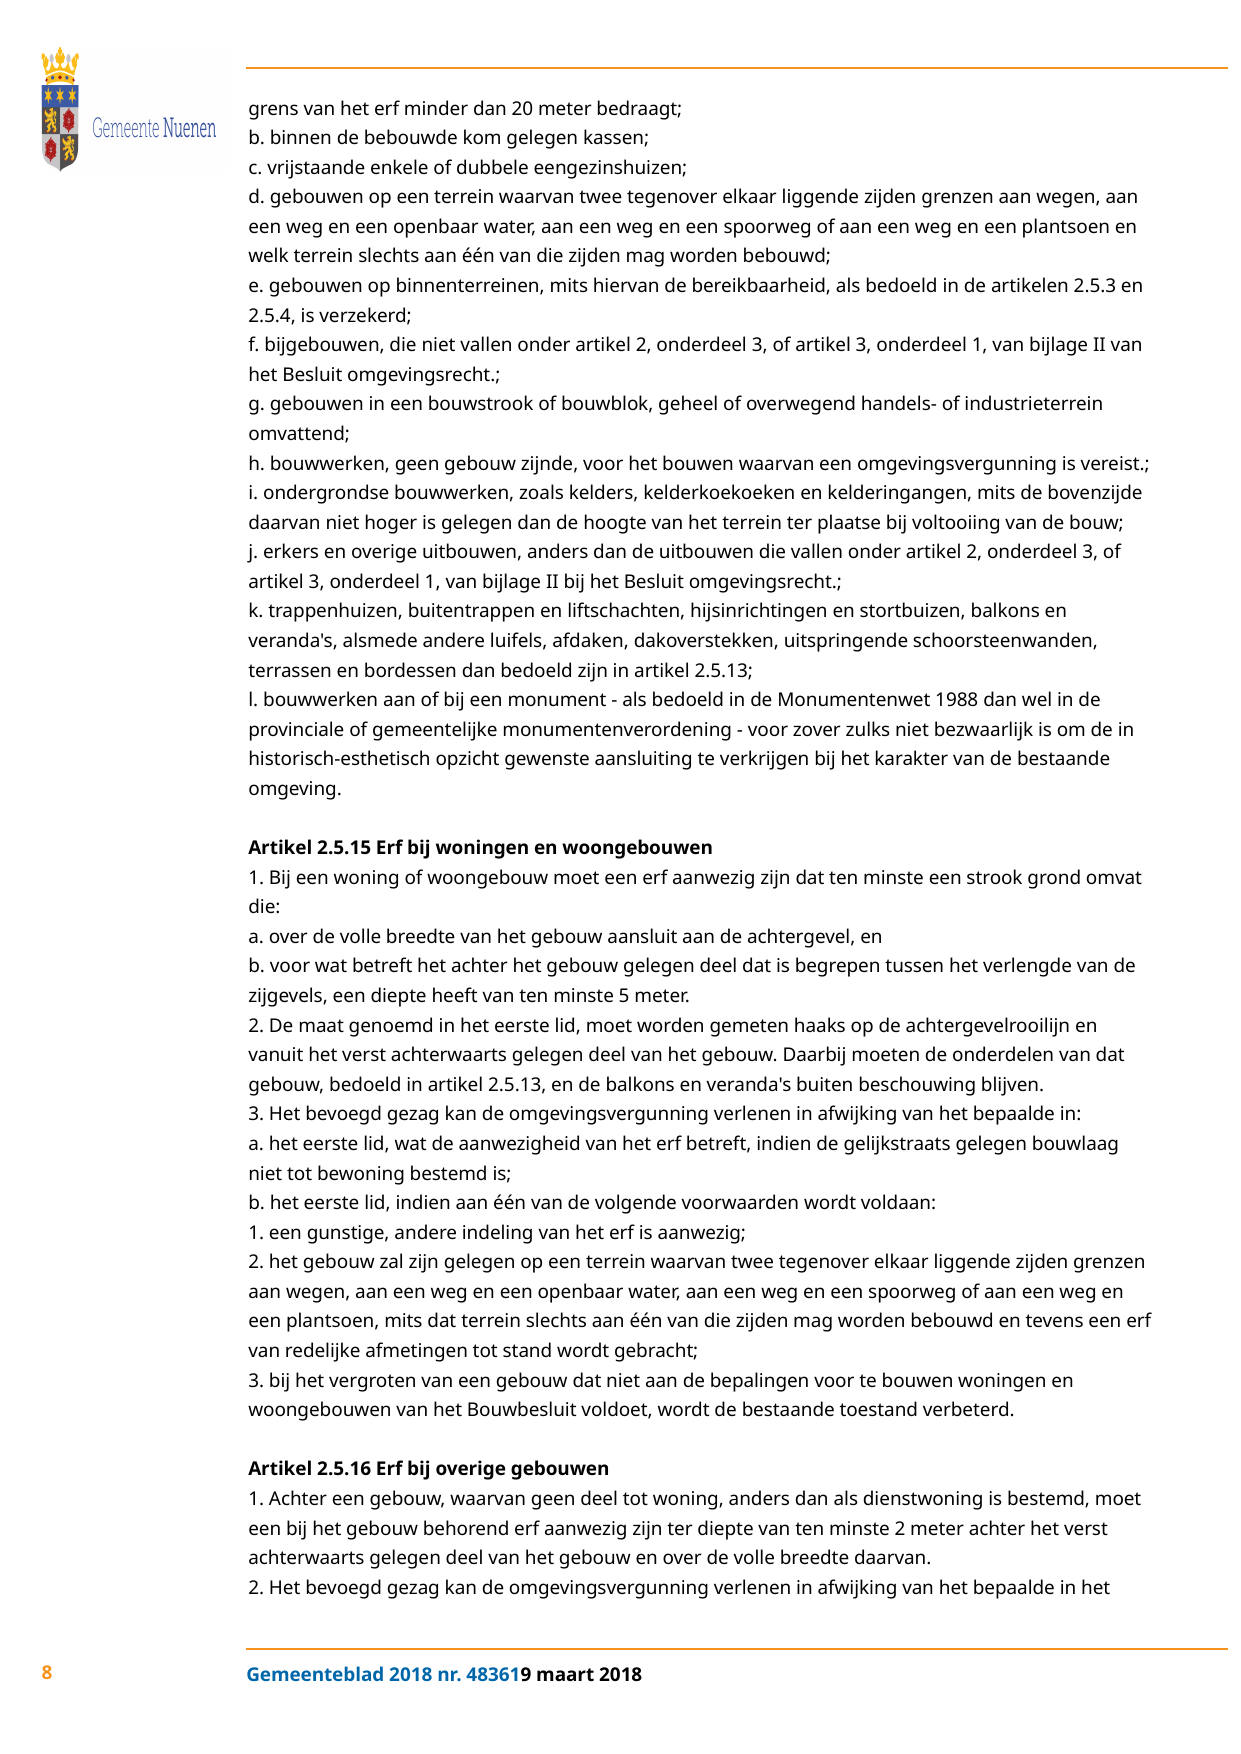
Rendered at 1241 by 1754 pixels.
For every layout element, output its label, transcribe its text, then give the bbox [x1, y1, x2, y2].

text b. binnen de bebouwde kom gelegen kassen; [248, 124, 1152, 150]
text 2. Het bevoegd gezag kan de omgevingsvergunning verlenen in afwijking van het bepaalde in het [248, 1574, 1152, 1600]
text 1. een gunstige, andere indeling van het erf is aanwezig; [248, 1219, 1152, 1245]
text b. het eerste lid, indien aan één van de volgende voorwaarden wordt voldaan: [248, 1189, 1152, 1215]
text 1. Bij een woning of woongebouw moet een erf aanwezig zijn dat ten minste een strook grond omvat die: [248, 864, 1152, 919]
text 3. Het bevoegd gezag kan de omgevingsvergunning verlenen in afwijking van het bepaalde in: [248, 1101, 1152, 1126]
text l. bouwwerken aan of bij een monument - als bedoeld in de Monumentenwet 1988 dan wel in de provinciale of gemeentelijke monumentenverordening - voor zover zulks niet bezwaarlijk is om de in historisch-esthetisch opzicht gewenste aansluiting te verkrijgen bij het karakter van de bestaande omgeving. [248, 686, 1152, 801]
text grens van het erf minder dan 20 meter bedraagt; [248, 95, 1152, 121]
text 3. bij het vergroten van een gebouw dat niet aan de bepalingen voor te bouwen woningen en woongebouwen van het Bouwbesluit voldoet, wordt de bestaande toestand verbeterd. [248, 1367, 1152, 1422]
text a. over de volle breedte van het gebouw aansluit aan de achtergevel, en [248, 923, 1152, 949]
text j. erkers en overige uitbouwen, anders dan de uitbouwen die vallen onder artikel 2, onderdeel 3, of artikel 3, onderdeel 1, van bijlage II bij het Besluit omgevingsrecht.; [248, 538, 1152, 594]
text f. bijgebouwen, die niet vallen onder artikel 2, onderdeel 3, of artikel 3, onderdeel 1, van bijlage II van het Besluit omgevingsrecht.; [248, 331, 1152, 387]
text 2. De maat genoemd in het eerste lid, moet worden gemeten haaks op de achtergevelrooilijn en vanuit het verst achterwaarts gelegen deel van het gebouw. Daarbij moeten de onderdelen van dat gebouw, bedoeld in artikel 2.5.13, en de balkons en veranda's buiten beschouwing blijven. [248, 1012, 1152, 1097]
text 2. het gebouw zal zijn gelegen op een terrein waarvan twee tegenover elkaar liggende zijden grenzen aan wegen, aan een weg en een openbaar water, aan een weg en een spoorweg of aan een weg en een plantsoen, mits dat terrein slechts aan één van die zijden mag worden bebouwd en tevens een erf van redelijke afmetingen tot stand wordt gebracht; [248, 1248, 1152, 1363]
text d. gebouwen op een terrein waarvan twee tegenover elkaar liggende zijden grenzen aan wegen, aan een weg en een openbaar water, aan een weg en een spoorweg of aan een weg en een plantsoen en welk terrein slechts aan één van die zijden mag worden bebouwd; [248, 183, 1152, 268]
picture [41, 47, 231, 172]
text a. het eerste lid, wat de aanwezigheid van het erf betreft, indien de gelijkstraats gelegen bouwlaag niet tot bewoning bestemd is; [248, 1130, 1152, 1186]
text g. gebouwen in een bouwstrook of bouwblok, geheel of overwegend handels- of industrieterrein omvattend; [248, 391, 1152, 446]
text Artikel 2.5.16 Erf bij overige gebouwen [248, 1456, 1152, 1481]
text k. trappenhuizen, buitentrappen en liftschachten, hijsinrichtingen en stortbuizen, balkons en veranda's, alsmede andere luifels, afdaken, dakoverstekken, uitspringende schoorsteenwanden, terrassen en bordessen dan bedoeld zijn in artikel 2.5.13; [248, 598, 1152, 683]
text b. voor wat betreft het achter het gebouw gelegen deel dat is begrepen tussen het verlengde van de zijgevels, een diepte heeft van ten minste 5 meter. [248, 953, 1152, 1008]
text e. gebouwen op binnenterreinen, mits hiervan de bereikbaarheid, als bedoeld in de artikelen 2.5.3 en 2.5.4, is verzekerd; [248, 272, 1152, 328]
text 1. Achter een gebouw, waarvan geen deel tot woning, anders dan als dienstwoning is bestemd, moet een bij het gebouw behorend erf aanwezig zijn ter diepte van ten minste 2 meter achter het verst achterwaarts gelegen deel van het gebouw en over de volle breedte daarvan. [248, 1485, 1152, 1570]
text Artikel 2.5.15 Erf bij woningen en woongebouwen [248, 834, 1152, 860]
text i. ondergrondse bouwwerken, zoals kelders, kelderkoekoeken en kelderingangen, mits de bovenzijde daarvan niet hoger is gelegen dan de hoogte van het terrein ter plaatse bij voltooiing van de bouw; [248, 479, 1152, 535]
text c. vrijstaande enkele of dubbele eengezinshuizen; [248, 154, 1152, 180]
text h. bouwwerken, geen gebouw zijnde, voor het bouwen waarvan een omgevingsvergunning is vereist.; [248, 450, 1152, 476]
